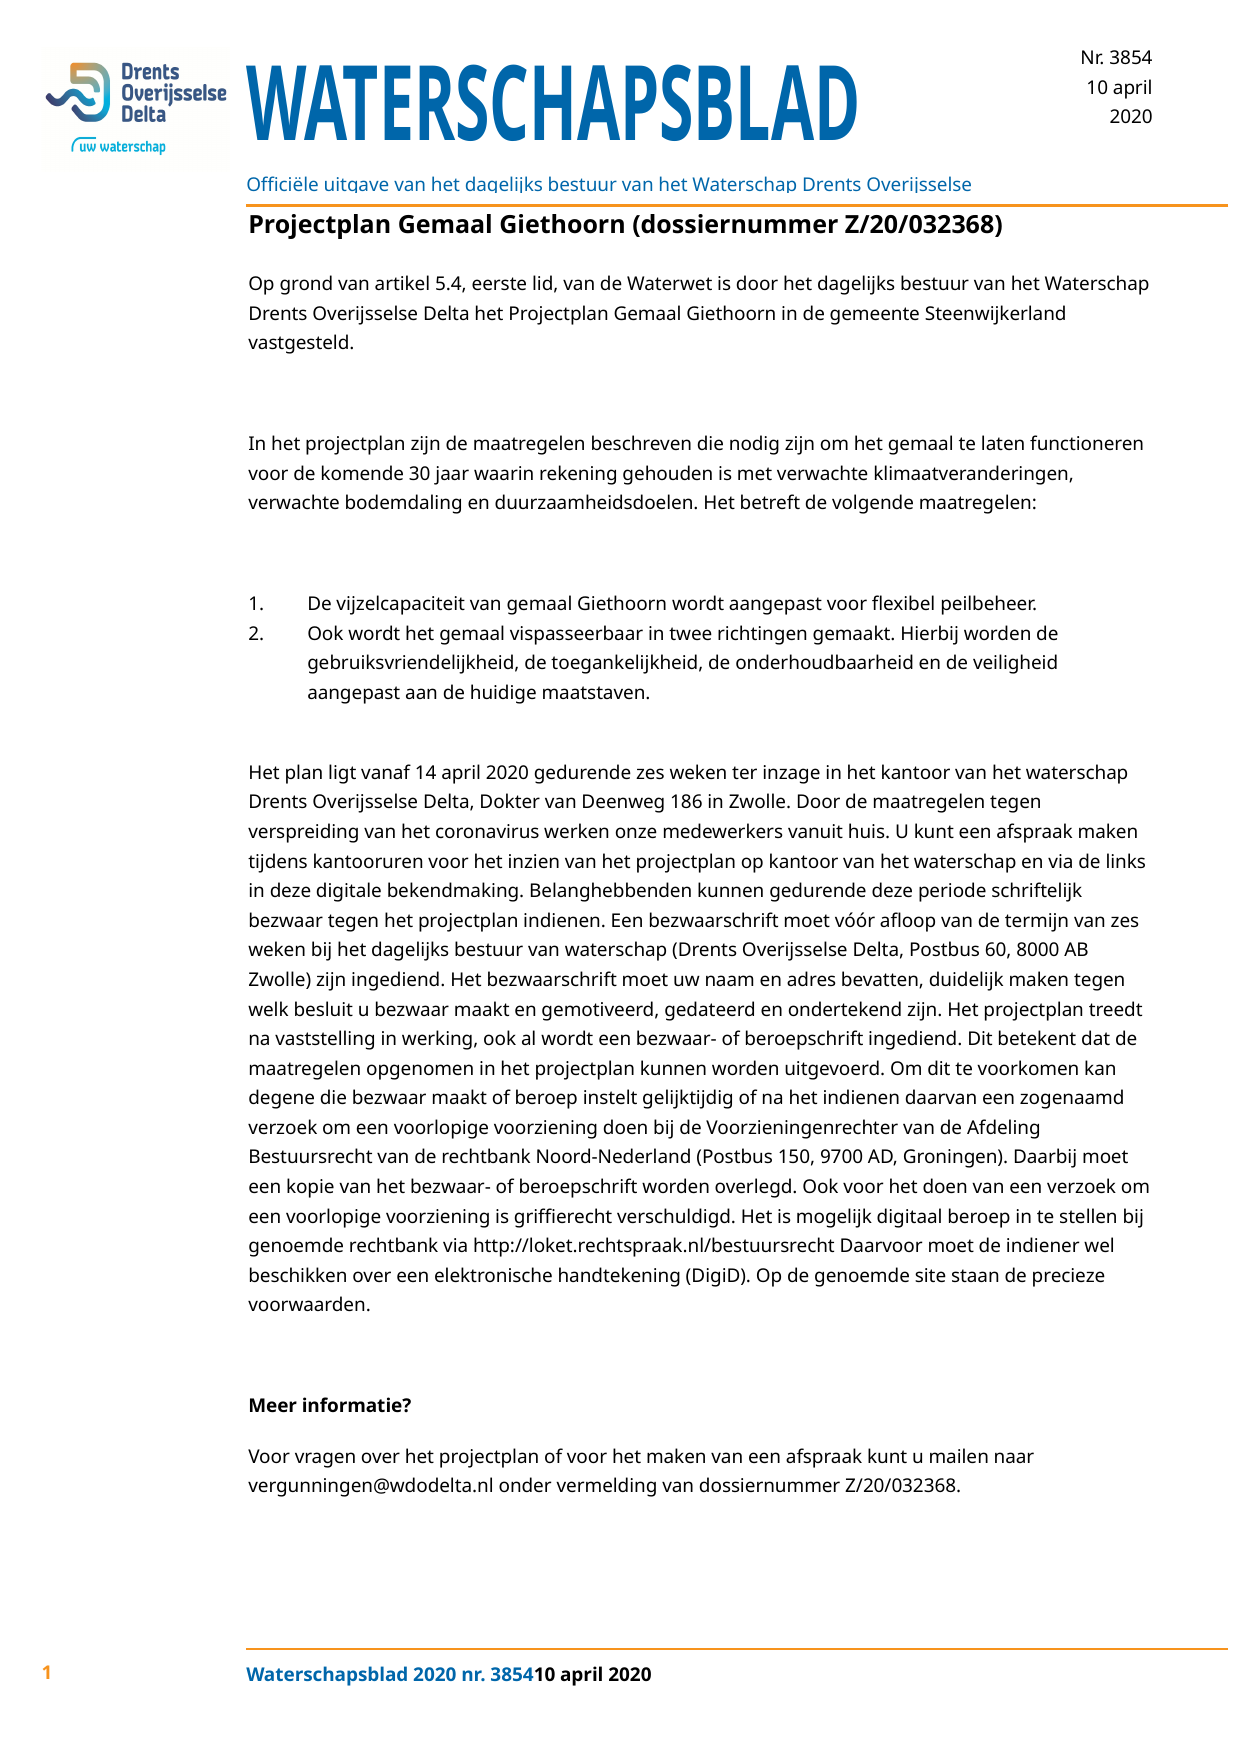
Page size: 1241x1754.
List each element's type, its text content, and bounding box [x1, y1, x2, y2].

text Projectplan Gemaal Giethoorn (dossiernummer Z/20/032368) [248, 207, 1152, 241]
text Het plan ligt vanaf 14 april 2020 gedurende zes weken ter inzage in het kantoor van het waterschap Drents Overijsselse Delta, Dokter van Deenweg 186 in Zwolle. Door de maatregelen tegen verspreiding van het coronavirus werken onze medewerkers vanuit huis. U kunt een afspraak maken tijdens kantooruren voor het inzien van het projectplan op kantoor van het waterschap en via de links in deze digitale bekendmaking. Belanghebbenden kunnen gedurende deze periode schriftelijk bezwaar tegen het projectplan indienen. Een bezwaarschrift moet vóór afloop van de termijn van zes weken bij het dagelijks bestuur van waterschap (Drents Overijsselse Delta, Postbus 60, 8000 AB Zwolle) zijn ingediend. Het bezwaarschrift moet uw naam en adres bevatten, duidelijk maken tegen welk besluit u bezwaar maakt en gemotiveerd, gedateerd en ondertekend zijn. Het projectplan treedt na vaststelling in werking, ook al wordt een bezwaar- of beroepschrift ingediend. Dit betekent dat de maatregelen opgenomen in het projectplan kunnen worden uitgevoerd. Om dit te voorkomen kan degene die bezwaar maakt of beroep instelt gelijktijdig of na het indienen daarvan een zogenaamd verzoek om een voorlopige voorziening doen bij de Voorzieningenrechter van de Afdeling Bestuursrecht van de rechtbank Noord-Nederland (Postbus 150, 9700 AD, Groningen). Daarbij moet een kopie van het bezwaar- of beroepschrift worden overlegd. Ook voor het doen van een verzoek om een voorlopige voorziening is griffierecht verschuldigd. Het is mogelijk digitaal beroep in te stellen bij genoemde rechtbank via http://loket.rechtspraak.nl/bestuursrecht Daarvoor moet de indiener wel beschikken over een elektronische handtekening (DigiD). Op de genoemde site staan de precieze voorwaarden. [248, 759, 1152, 1317]
text In het projectplan zijn de maatregelen beschreven die nodig zijn om het gemaal te laten functioneren voor de komende 30 jaar waarin rekening gehouden is met verwachte klimaatveranderingen, verwachte bodemdaling en duurzaamheidsdoelen. Het betreft de volgende maatregelen: [248, 430, 1152, 515]
text Op grond van artikel 5.4, eerste lid, van de Waterwet is door het dagelijks bestuur van het Waterschap Drents Overijsselse Delta het Projectplan Gemaal Giethoorn in de gemeente Steenwijkerland vastgesteld. [248, 270, 1152, 355]
text Voor vragen over het projectplan of voor het maken van een afspraak kunt u mailen naar vergunningen@wdodelta.nl onder vermelding van dossiernummer Z/20/032368. [248, 1443, 1152, 1498]
picture [41, 47, 231, 172]
text Meer informatie? [248, 1392, 1152, 1418]
list Ook wordt het gemaal vispasseerbaar in twee richtingen gemaakt. Hierbij worden de gebruiksvriendelijkheid, de toegankelijkheid, de onderhoudbaarheid en de veiligheid aangepast aan de huidige maatstaven. [248, 620, 1152, 705]
list De vijzelcapaciteit van gemaal Giethoorn wordt aangepast voor flexibel peilbeheer. [248, 590, 1152, 616]
